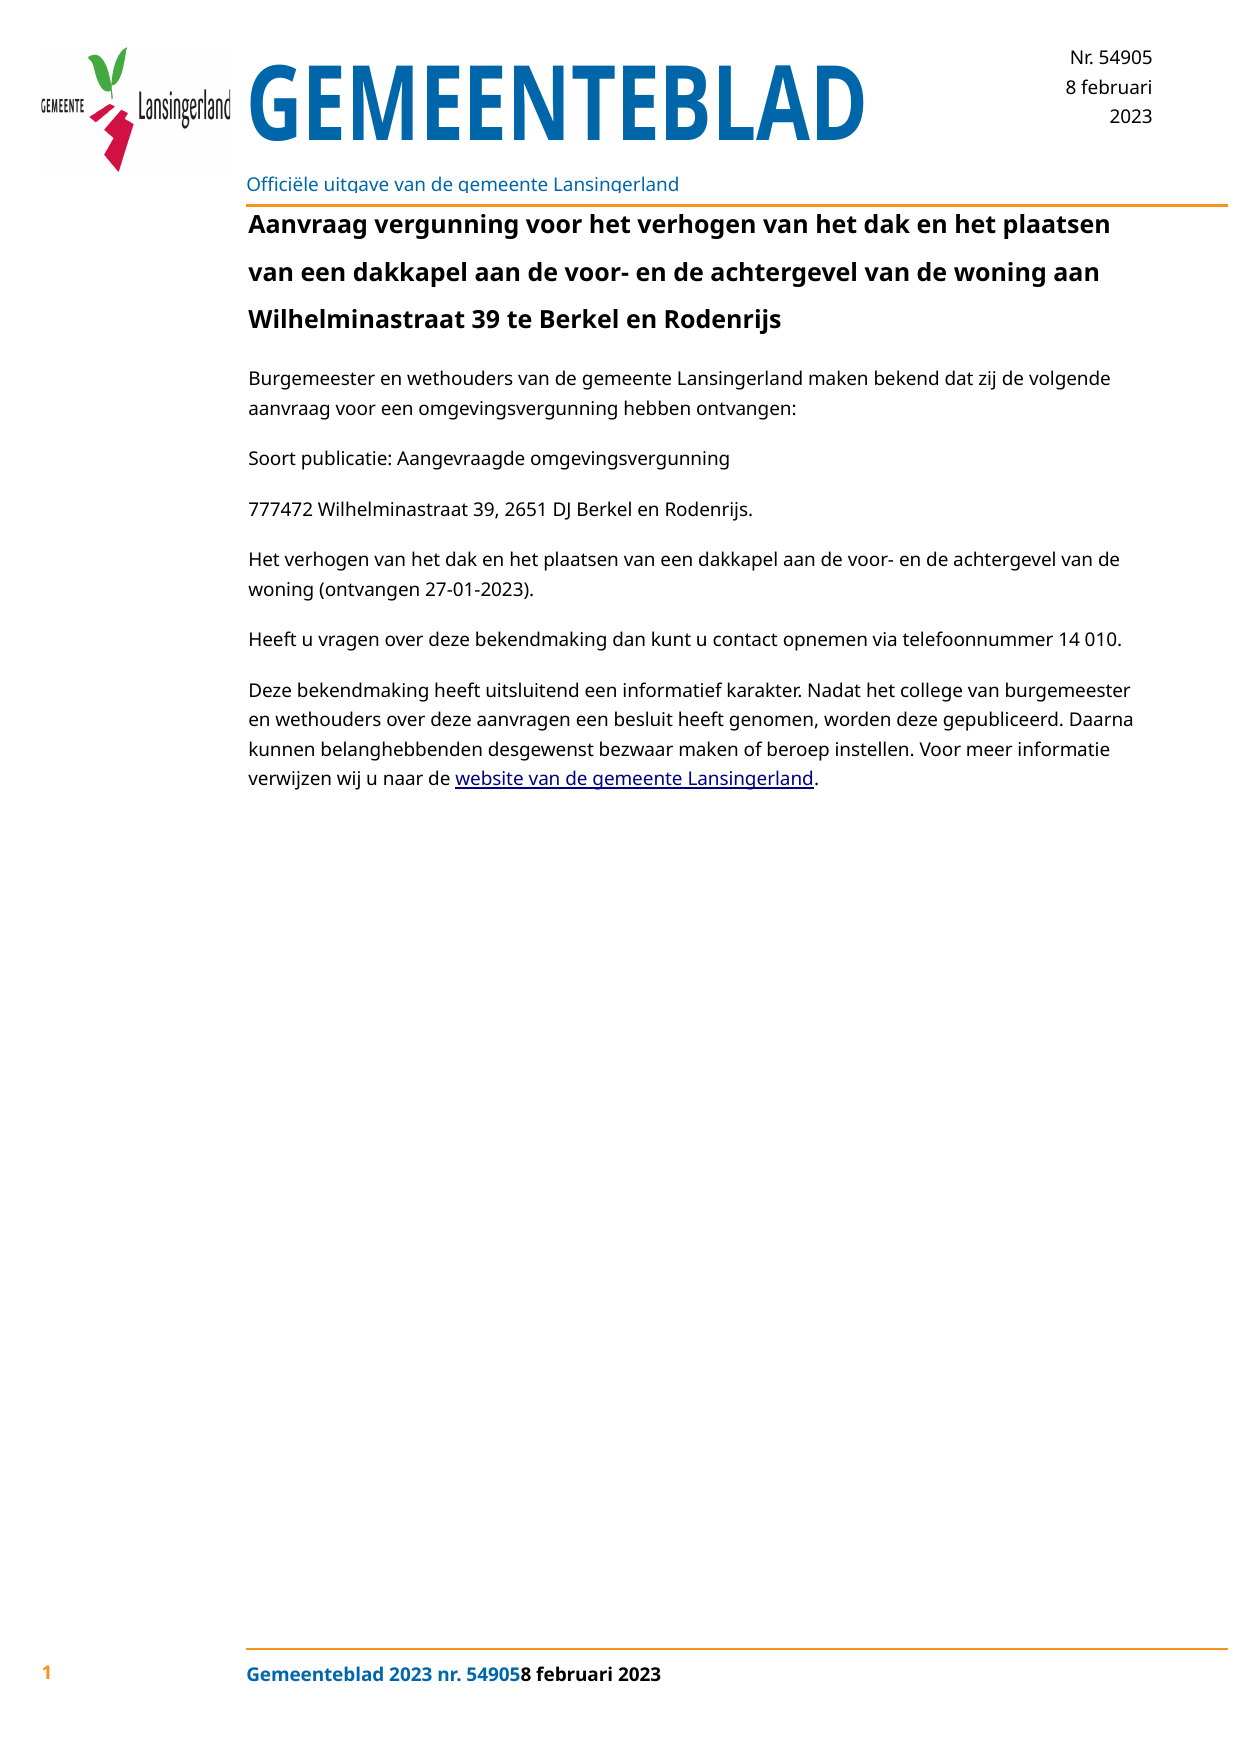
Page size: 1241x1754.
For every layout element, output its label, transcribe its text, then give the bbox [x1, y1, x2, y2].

text Burgemeester en wethouders van de gemeente Lansingerland maken bekend dat zij de volgende aanvraag voor een omgevingsvergunning hebben ontvangen: [248, 366, 1152, 421]
picture [41, 47, 231, 172]
text Heeft u vragen over deze bekendmaking dan kunt u contact opnemen via telefoonnummer 14 010. [248, 626, 1152, 652]
text 777472 Wilhelminastraat 39, 2651 DJ Berkel en Rodenrijs. [248, 496, 1152, 522]
text Aanvraag vergunning voor het verhogen van het dak en het plaatsen van een dakkapel aan de voor- en de achtergevel van de woning aan Wilhelminastraat 39 te Berkel en Rodenrijs [248, 207, 1152, 336]
text Het verhogen van het dak en het plaatsen van een dakkapel aan de voor- en de achtergevel van de woning (ontvangen 27-01-2023). [248, 546, 1152, 602]
text Soort publicatie: Aangevraagde omgevingsvergunning [248, 446, 1152, 471]
text Deze bekendmaking heeft uitsluitend een informatief karakter. Nadat het college van burgemeester en wethouders over deze aanvragen een besluit heeft genomen, worden deze gepubliceerd. Daarna kunnen belanghebbenden desgewenst bezwaar maken of beroep instellen. Voor meer informatie verwijzen wij u naar de website van de gemeente Lansingerland. [248, 677, 1152, 791]
